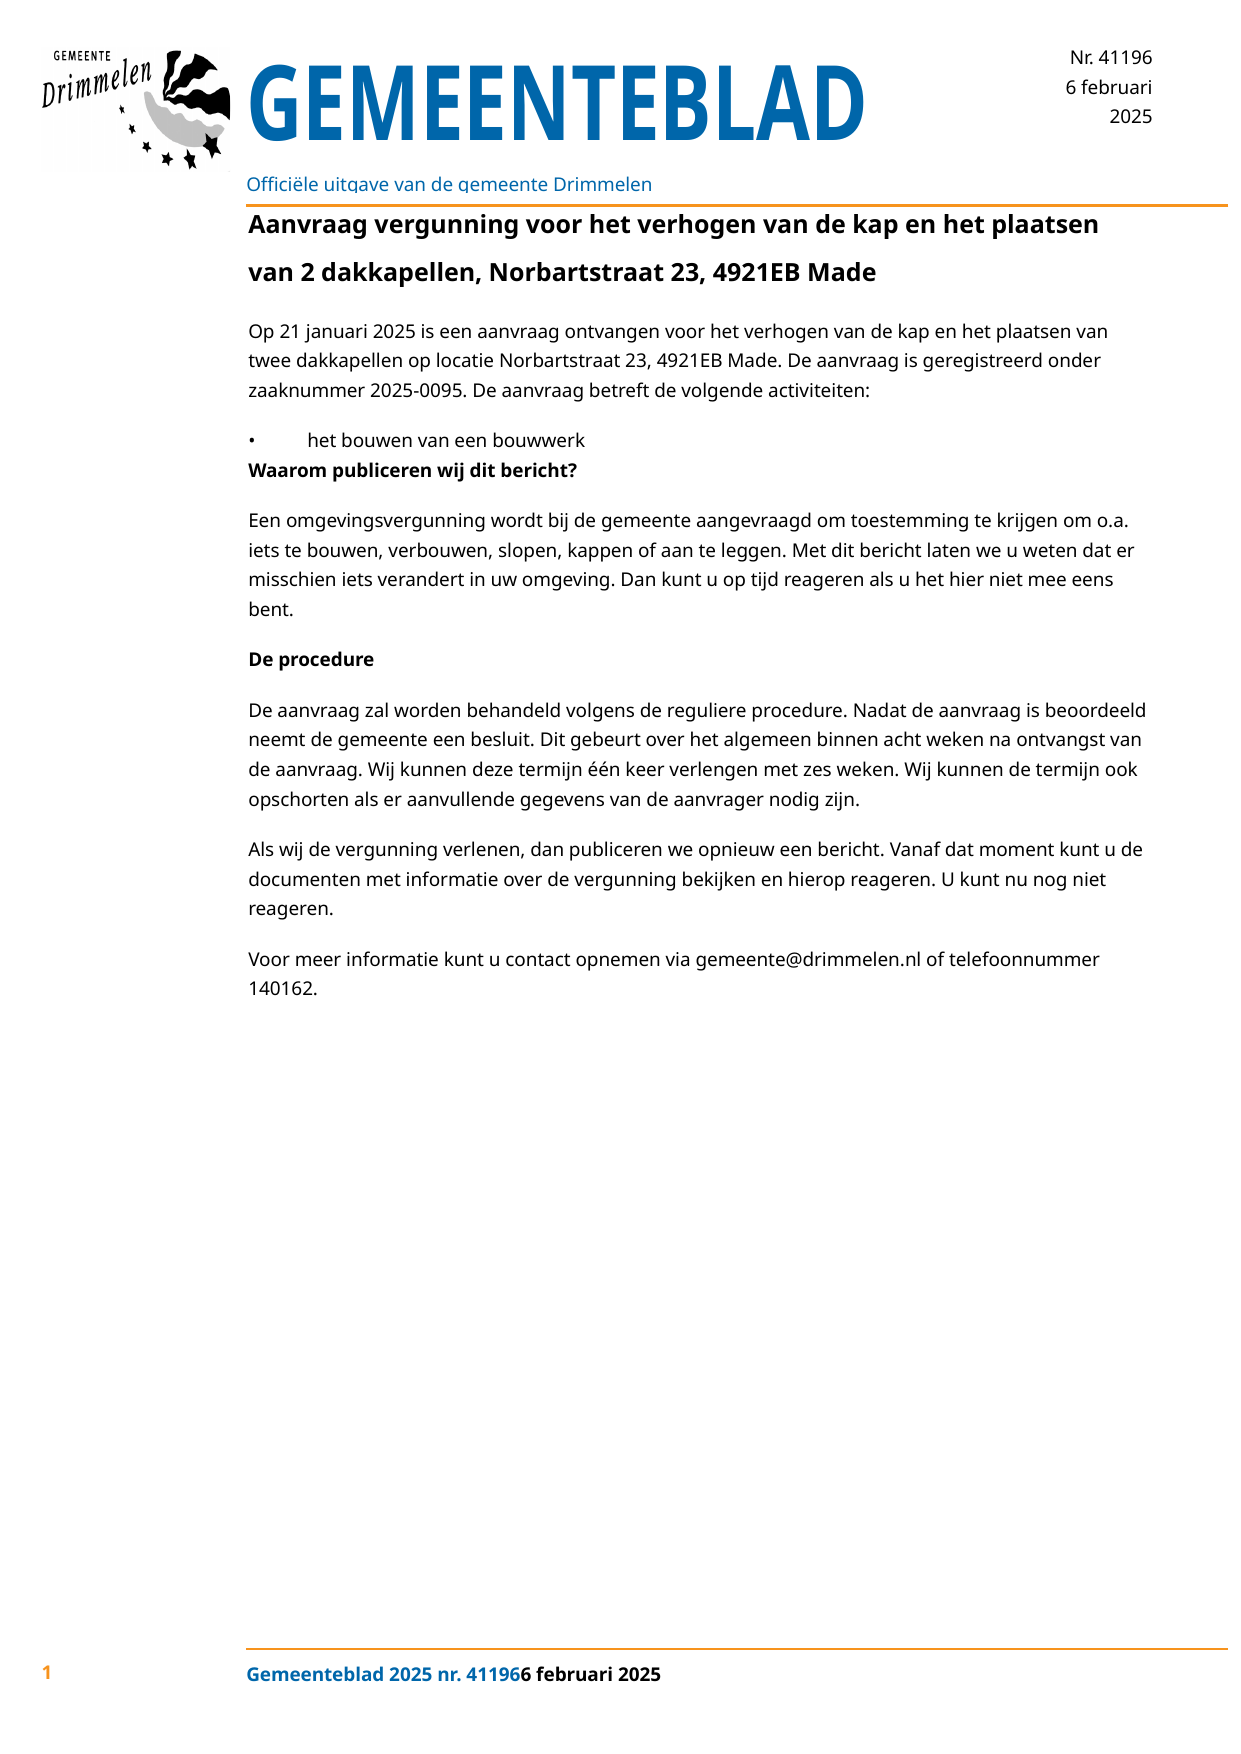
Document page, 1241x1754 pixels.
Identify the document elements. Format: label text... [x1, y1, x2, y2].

text Als wij de vergunning verlenen, dan publiceren we opnieuw een bericht. Vanaf dat moment kunt u de documenten met informatie over de vergunning bekijken en hierop reageren. U kunt nu nog niet reageren. [248, 836, 1152, 921]
list het bouwen van een bouwwerk [248, 427, 1152, 453]
text Voor meer informatie kunt u contact opnemen via gemeente@drimmelen.nl of telefoonnummer 140162. [248, 946, 1152, 1001]
text Waarom publiceren wij dit bericht? [248, 457, 1152, 483]
text Op 21 januari 2025 is een aanvraag ontvangen voor het verhogen van de kap en het plaatsen van twee dakkapellen op locatie Norbartstraat 23, 4921EB Made. De aanvraag is geregistreerd onder zaaknummer 2025-0095. De aanvraag betreft de volgende activiteiten: [248, 318, 1152, 403]
text De procedure [248, 647, 1152, 672]
text Aanvraag vergunning voor het verhogen van de kap en het plaatsen van 2 dakkapellen, Norbartstraat 23, 4921EB Made [248, 207, 1152, 288]
text Een omgevingsvergunning wordt bij de gemeente aangevraagd om toestemming te krijgen om o.a. iets te bouwen, verbouwen, slopen, kappen of aan te leggen. Met dit bericht laten we u weten dat er misschien iets verandert in uw omgeving. Dan kunt u op tijd reageren als u het hier niet mee eens bent. [248, 507, 1152, 622]
text De aanvraag zal worden behandeld volgens de reguliere procedure. Nadat de aanvraag is beoordeeld neemt de gemeente een besluit. Dit gebeurt over het algemeen binnen acht weken na ontvangst van de aanvraag. Wij kunnen deze termijn één keer verlengen met zes weken. Wij kunnen de termijn ook opschorten als er aanvullende gegevens van de aanvrager nodig zijn. [248, 697, 1152, 812]
picture [41, 47, 231, 172]
